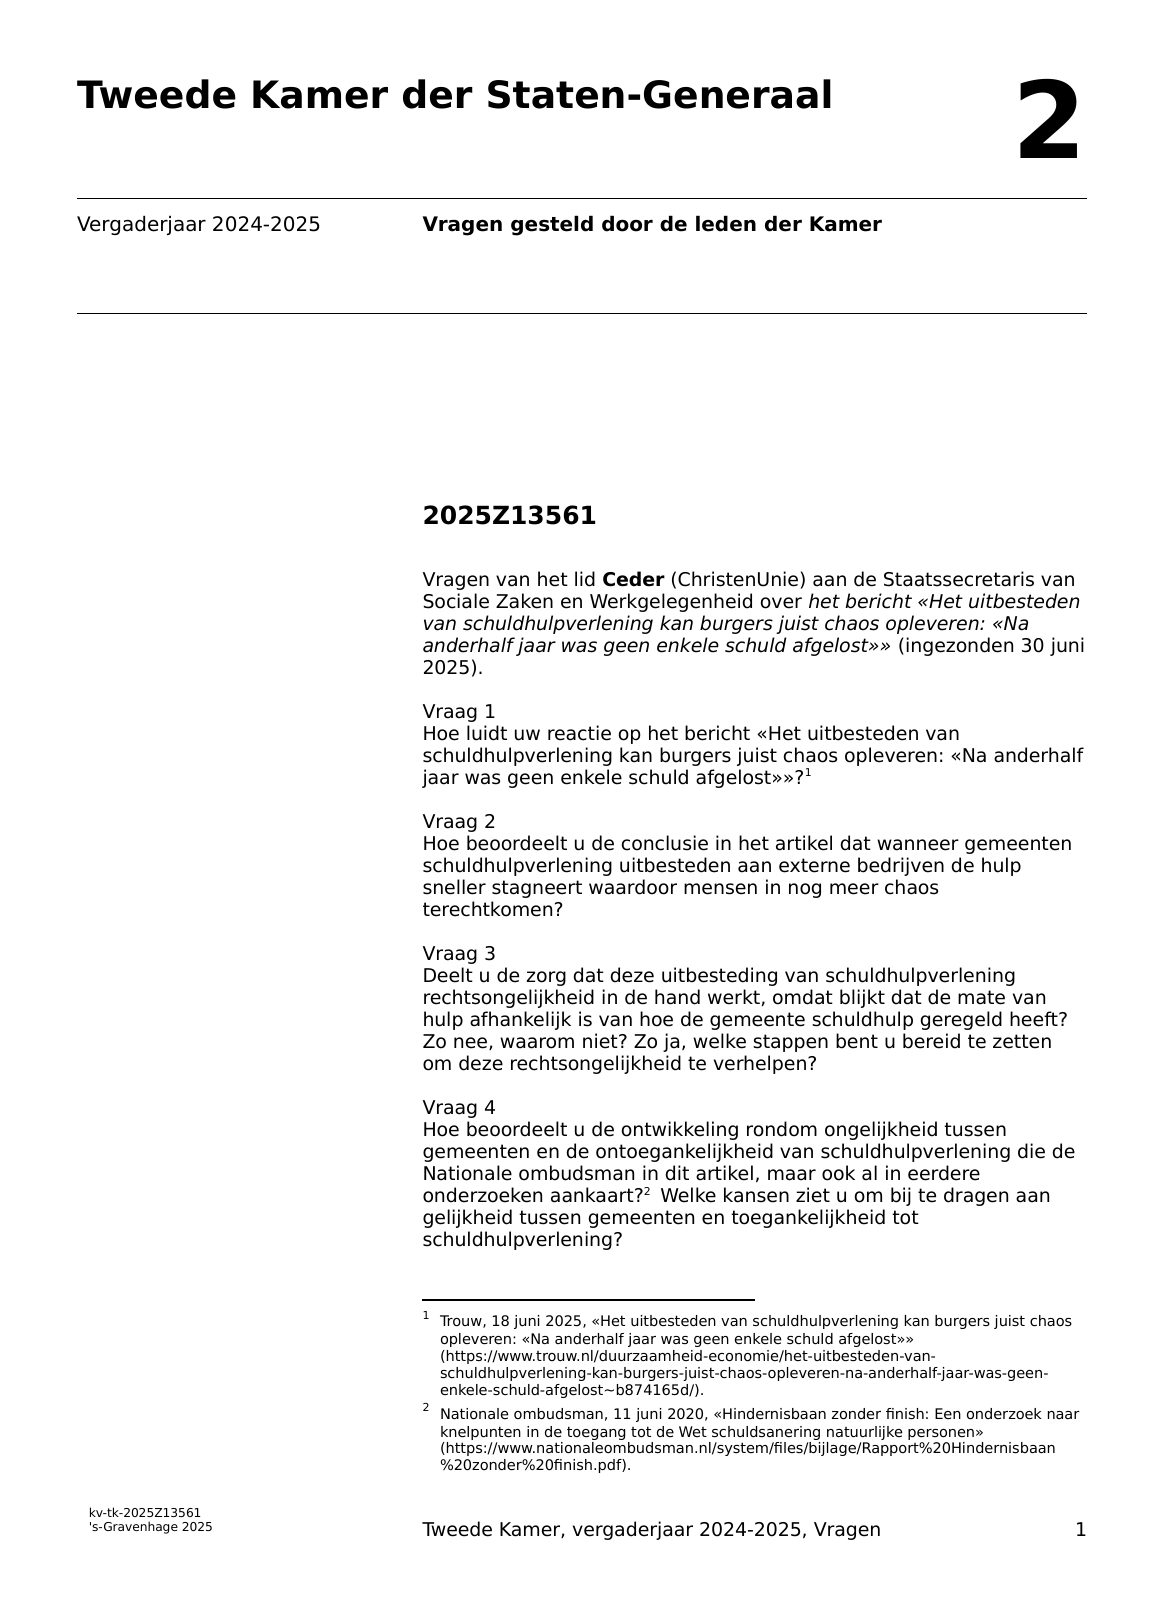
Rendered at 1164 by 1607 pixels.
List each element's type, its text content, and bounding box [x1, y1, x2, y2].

table_cell Vragen gesteld door de leden der Kamer [422, 199, 1087, 313]
text Deelt u de zorg dat deze uitbesteding van schuldhulpverlening rechtsongelijkheid in de hand werkt, omdat blijkt dat de mate van hulp afhankelijk is van hoe de gemeente schuldhulp geregeld heeft? Zo nee, waarom niet? Zo ja, welke stappen bent u bereid te zetten om deze rechtsongelijkheid te verhelpen? [422, 965, 1087, 1075]
text Hoe luidt uw reactie op het bericht «Het uitbesteden van schuldhulpverlening kan burgers juist chaos opleveren: «Na anderhalf jaar was geen enkele schuld afgelost»»? [422, 723, 1087, 789]
text Nationale ombudsman, 11 juni 2020, «Hindernisbaan zonder finish: Een onderzoek naar knelpunten in de toegang tot de Wet schuldsanering natuurlijke personen» (https://www.nationaleombudsman.nl/system/files/bijlage/Rapport%20Hindernisbaan%20zonder%20finish.pdf). [422, 1402, 1087, 1474]
table_header Tweede Kamer der Staten-Generaal [77, 59, 886, 198]
text Vraag 4 [422, 1097, 1087, 1119]
text 2025Z13561 [422, 501, 1087, 531]
text 's-Gravenhage 2025 [88, 1520, 323, 1534]
text Vraag 2 [422, 811, 1087, 833]
text Vraag 3 [422, 943, 1087, 965]
text Hoe beoordeelt u de conclusie in het artikel dat wanneer gemeenten schuldhulpverlening uitbesteden aan externe bedrijven de hulp sneller stagneert waardoor mensen in nog meer chaos terechtkomen? [422, 833, 1087, 921]
table_header 2 [886, 59, 1087, 198]
text Trouw, 18 juni 2025, «Het uitbesteden van schuldhulpverlening kan burgers juist chaos opleveren: «Na anderhalf jaar was geen enkele schuld afgelost»» (https://www.trouw.nl/duurzaamheid-economie/het-uitbesteden-van-schuldhulpverlening-kan-burgers-juist-chaos-opleveren-na-anderhalf-jaar-was-geen-enkele-schuld-afgelost~b874165d/). [422, 1309, 1087, 1399]
table_cell Vergaderjaar 2024-2025 [77, 199, 422, 313]
text Vraag 1 [422, 701, 1087, 723]
text Vragen van het lid Ceder (ChristenUnie) aan de Staatssecretaris van Sociale Zaken en Werkgelegenheid over het bericht «Het uitbesteden van schuldhulpverlening kan burgers juist chaos opleveren: «Na anderhalf jaar was geen enkele schuld afgelost»» (ingezonden 30 juni 2025). [422, 569, 1087, 679]
text Hoe beoordeelt u de ontwikkeling rondom ongelijkheid tussen gemeenten en de ontoegankelijkheid van schuldhulpverlening die de Nationale ombudsman in dit artikel, maar ook al in eerdere onderzoeken aankaart? Welke kansen ziet u om bij te dragen aan gelijkheid tussen gemeenten en toegankelijkheid tot schuldhulpverlening? [422, 1119, 1087, 1251]
text kv-tk-2025Z13561 [88, 1506, 323, 1520]
